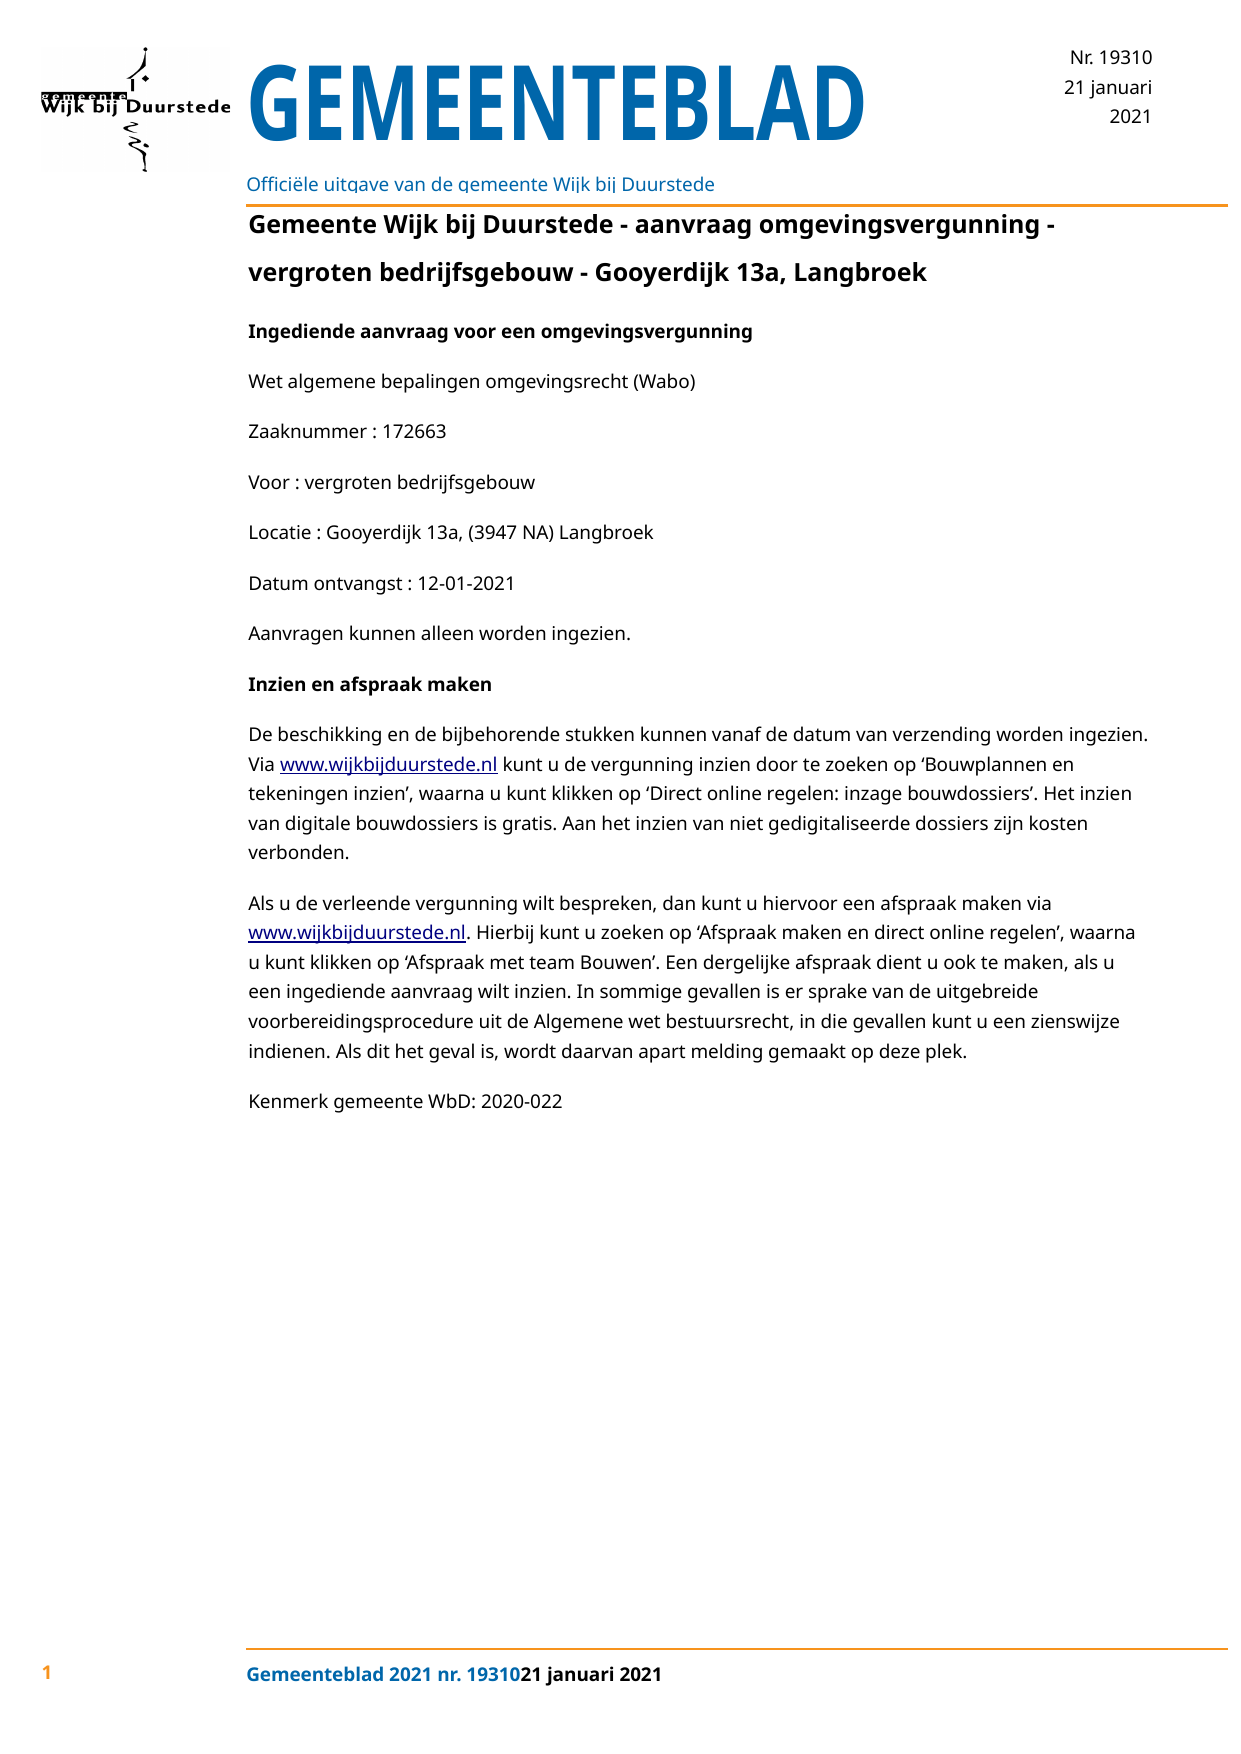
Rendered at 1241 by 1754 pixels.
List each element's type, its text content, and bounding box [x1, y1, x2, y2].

text Datum ontvangst : 12-01-2021 [248, 570, 1152, 596]
picture [41, 47, 231, 172]
text Zaaknummer : 172663 [248, 419, 1152, 444]
text Als u de verleende vergunning wilt bespreken, dan kunt u hiervoor een afspraak maken via www.wijkbijduurstede.nl. Hierbij kunt u zoeken op ‘Afspraak maken en direct online regelen’, waarna u kunt klikken op ‘Afspraak met team Bouwen’. Een dergelijke afspraak dient u ook te maken, als u een ingediende aanvraag wilt inzien. In sommige gevallen is er sprake van de uitgebreide voorbereidingsprocedure uit de Algemene wet bestuursrecht, in die gevallen kunt u een zienswijze indienen. Als dit het geval is, wordt daarvan apart melding gemaakt op deze plek. [248, 890, 1152, 1064]
text Inzien en afspraak maken [248, 671, 1152, 697]
text Kenmerk gemeente WbD: 2020-022 [248, 1088, 1152, 1114]
text Gemeente Wijk bij Duurstede - aanvraag omgevingsvergunning - vergroten bedrijfsgebouw - Gooyerdijk 13a, Langbroek [248, 207, 1152, 288]
text Voor : vergroten bedrijfsgebouw [248, 469, 1152, 495]
text Wet algemene bepalingen omgevingsrecht (Wabo) [248, 368, 1152, 394]
text Ingediende aanvraag voor een omgevingsvergunning [248, 318, 1152, 344]
text Aanvragen kunnen alleen worden ingezien. [248, 620, 1152, 646]
text De beschikking en de bijbehorende stukken kunnen vanaf de datum van verzending worden ingezien. Via www.wijkbijduurstede.nl kunt u de vergunning inzien door te zoeken op ‘Bouwplannen en tekeningen inzien’, waarna u kunt klikken op ‘Direct online regelen: inzage bouwdossiers’. Het inzien van digitale bouwdossiers is gratis. Aan het inzien van niet gedigitaliseerde dossiers zijn kosten verbonden. [248, 721, 1152, 865]
text Locatie : Gooyerdijk 13a, (3947 NA) Langbroek [248, 519, 1152, 545]
